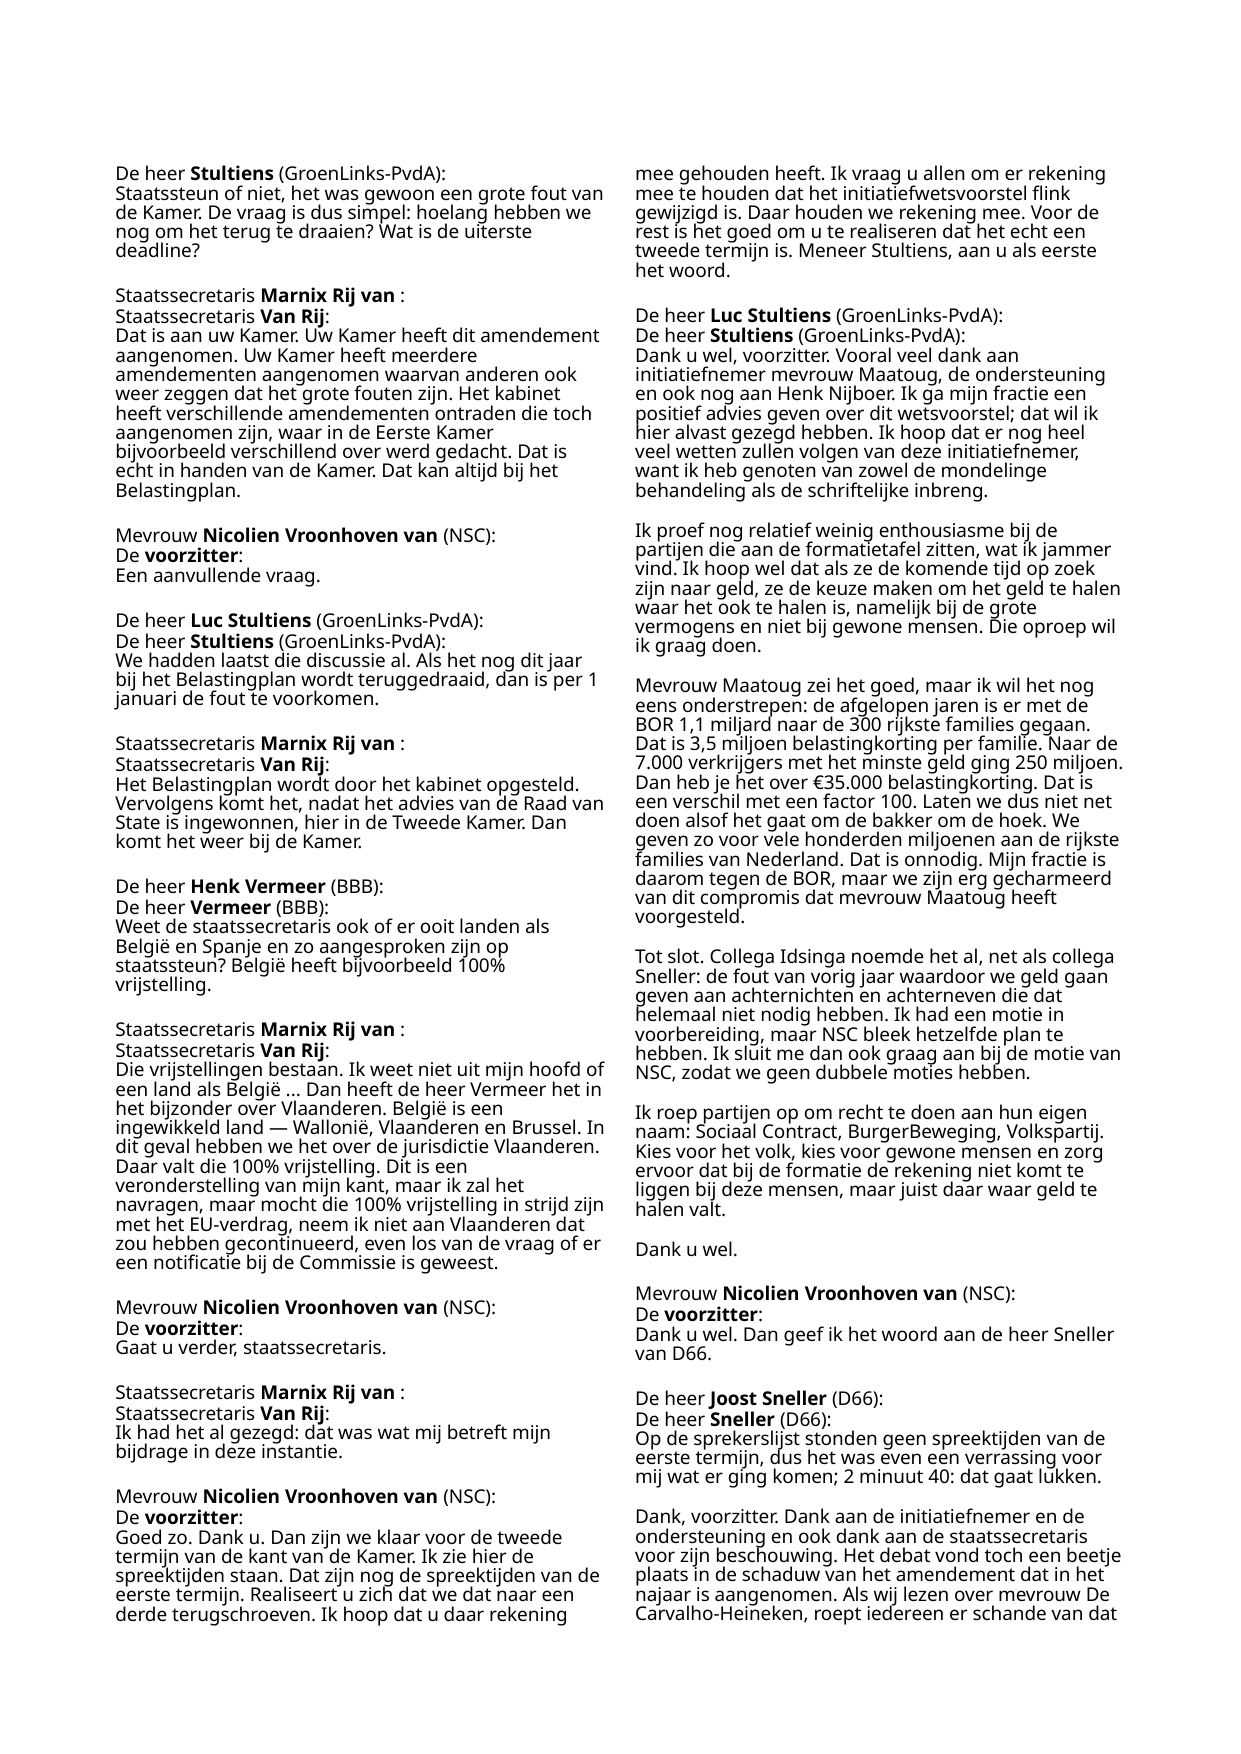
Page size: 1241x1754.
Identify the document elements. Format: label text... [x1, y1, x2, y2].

text Staatssecretaris Van Rij: [115, 1042, 605, 1061]
text Staatssecretaris Van Rij: [115, 756, 605, 776]
text mee gehouden heeft. Ik vraag u allen om er rekening mee te houden dat het initiatiefwetsvoorstel flink gewijzigd is. Daar houden we rekening mee. Voor de rest is het goed om u te realiseren dat het echt een tweede termijn is. Meneer Stultiens, aan u als eerste het woord. [635, 165, 1125, 281]
text Staatssecretaris Van Rij: [115, 1405, 605, 1424]
text De heer Vermeer (BBB): [115, 899, 605, 918]
text Op de sprekerslijst stonden geen spreektijden van de eerste termijn, dus het was even een verrassing voor mij wat er ging komen; 2 minuut 40: dat gaat lukken. [635, 1430, 1125, 1488]
text De heer Luc Stultiens (GroenLinks-PvdA): [635, 302, 1125, 327]
text De heer Stultiens (GroenLinks-PvdA): [115, 165, 605, 184]
text De voorzitter: [115, 1509, 605, 1529]
text De heer Joost Sneller (D66): [635, 1385, 1125, 1411]
text Mevrouw Nicolien Vroonhoven van (NSC): [635, 1281, 1125, 1306]
text Mevrouw Maatoug zei het goed, maar ik wil het nog eens onderstrepen: de afgelopen jaren is er met de BOR 1,1 miljard naar de 300 rijkste families gegaan. Dat is 3,5 miljoen belastingkorting per familie. Naar de 7.000 verkrijgers met het minste geld ging 250 miljoen. Dan heb je het over €35.000 belastingkorting. Dat is een verschil met een factor 100. Laten we dus niet net doen alsof het gaat om de bakker om de hoek. We geven zo voor vele honderden miljoenen aan de rijkste families van Nederland. Dat is onnodig. Mijn fractie is daarom tegen de BOR, maar we zijn erg gecharmeerd van dit compromis dat mevrouw Maatoug heeft voorgesteld. [635, 677, 1125, 928]
text Staatssecretaris Marnix Rij van : [115, 1379, 605, 1405]
text Weet de staatssecretaris ook of er ooit landen als België en Spanje en zo aangesproken zijn op staatssteun? België heeft bijvoorbeeld 100% vrijstelling. [115, 918, 605, 996]
text Ik proef nog relatief weinig enthousiasme bij de partijen die aan de formatietafel zitten, wat ik jammer vind. Ik hoop wel dat als ze de komende tijd op zoek zijn naar geld, ze de keuze maken om het geld te halen waar het ook te halen is, namelijk bij de grote vermogens en niet bij gewone mensen. Die oproep wil ik graag doen. [635, 522, 1125, 657]
text Mevrouw Nicolien Vroonhoven van (NSC): [115, 1294, 605, 1320]
text Goed zo. Dank u. Dan zijn we klaar voor de tweede termijn van de kant van de Kamer. Ik zie hier de spreektijden staan. Dat zijn nog de spreektijden van de eerste termijn. Realiseert u zich dat we dat naar een derde terugschroeven. Ik hoop dat u daar rekening [115, 1529, 605, 1625]
text De heer Stultiens (GroenLinks-PvdA): [115, 633, 605, 652]
text Mevrouw Nicolien Vroonhoven van (NSC): [115, 1484, 605, 1509]
text De voorzitter: [115, 547, 605, 567]
text De heer Sneller (D66): [635, 1411, 1125, 1430]
text Dank, voorzitter. Dank aan de initiatiefnemer en de ondersteuning en ook dank aan de staatssecretaris voor zijn beschouwing. Het debat vond toch een beetje plaats in de schaduw van het amendement dat in het najaar is aangenomen. Als wij lezen over mevrouw De Carvalho-Heineken, roept iedereen er schande van dat [635, 1508, 1125, 1624]
text De heer Luc Stultiens (GroenLinks-PvdA): [115, 607, 605, 633]
text Dat is aan uw Kamer. Uw Kamer heeft dit amendement aangenomen. Uw Kamer heeft meerdere amendementen aangenomen waarvan anderen ook weer zeggen dat het grote fouten zijn. Het kabinet heeft verschillende amendementen ontraden die toch aangenomen zijn, waar in de Eerste Kamer bijvoorbeeld verschillend over werd gedacht. Dat is echt in handen van de Kamer. Dat kan altijd bij het Belastingplan. [115, 327, 605, 501]
text De heer Stultiens (GroenLinks-PvdA): [635, 327, 1125, 347]
text De voorzitter: [115, 1320, 605, 1339]
text Mevrouw Nicolien Vroonhoven van (NSC): [115, 522, 605, 547]
text Staatssecretaris Marnix Rij van : [115, 282, 605, 308]
text Die vrijstellingen bestaan. Ik weet niet uit mijn hoofd of een land als België ... Dan heeft de heer Vermeer het in het bijzonder over Vlaanderen. België is een ingewikkeld land — Wallonië, Vlaanderen en Brussel. In dit geval hebben we het over de jurisdictie Vlaanderen. Daar valt die 100% vrijstelling. Dit is een veronderstelling van mijn kant, maar ik zal het navragen, maar mocht die 100% vrijstelling in strijd zijn met het EU-verdrag, neem ik niet aan Vlaanderen dat zou hebben gecontinueerd, even los van de vraag of er een notificatie bij de Commissie is geweest. [115, 1061, 605, 1273]
text Dank u wel, voorzitter. Vooral veel dank aan initiatiefnemer mevrouw Maatoug, de ondersteuning en ook nog aan Henk Nijboer. Ik ga mijn fractie een positief advies geven over dit wetsvoorstel; dat wil ik hier alvast gezegd hebben. Ik hoop dat er nog heel veel wetten zullen volgen van deze initiatiefnemer, want ik heb genoten van zowel de mondelinge behandeling als de schriftelijke inbreng. [635, 347, 1125, 501]
text De voorzitter: [635, 1306, 1125, 1326]
text Dank u wel. [635, 1241, 1125, 1260]
text Tot slot. Collega Idsinga noemde het al, net als collega Sneller: de fout van vorig jaar waardoor we geld gaan geven aan achternichten en achterneven die dat helemaal niet nodig hebben. Ik had een motie in voorbereiding, maar NSC bleek hetzelfde plan te hebben. Ik sluit me dan ook graag aan bij de motie van NSC, zodat we geen dubbele moties hebben. [635, 948, 1125, 1083]
text Het Belastingplan wordt door het kabinet opgesteld. Vervolgens komt het, nadat het advies van de Raad van State is ingewonnen, hier in de Tweede Kamer. Dan komt het weer bij de Kamer. [115, 776, 605, 853]
text Ik had het al gezegd: dat was wat mij betreft mijn bijdrage in deze instantie. [115, 1424, 605, 1463]
text We hadden laatst die discussie al. Als het nog dit jaar bij het Belastingplan wordt teruggedraaid, dan is per 1 januari de fout te voorkomen. [115, 652, 605, 710]
text Ik roep partijen op om recht te doen aan hun eigen naam: Sociaal Contract, BurgerBeweging, Volkspartij. Kies voor het volk, kies voor gewone mensen en zorg ervoor dat bij de formatie de rekening niet komt te liggen bij deze mensen, maar juist daar waar geld te halen valt. [635, 1104, 1125, 1220]
text Staatssteun of niet, het was gewoon een grote fout van de Kamer. De vraag is dus simpel: hoelang hebben we nog om het terug te draaien? Wat is de uiterste deadline? [115, 184, 605, 262]
text De heer Henk Vermeer (BBB): [115, 873, 605, 899]
text Staatssecretaris Van Rij: [115, 308, 605, 327]
text Een aanvullende vraag. [115, 567, 605, 586]
text Staatssecretaris Marnix Rij van : [115, 1016, 605, 1042]
text Dank u wel. Dan geef ik het woord aan de heer Sneller van D66. [635, 1326, 1125, 1364]
text Gaat u verder, staatssecretaris. [115, 1339, 605, 1358]
text Staatssecretaris Marnix Rij van : [115, 731, 605, 756]
